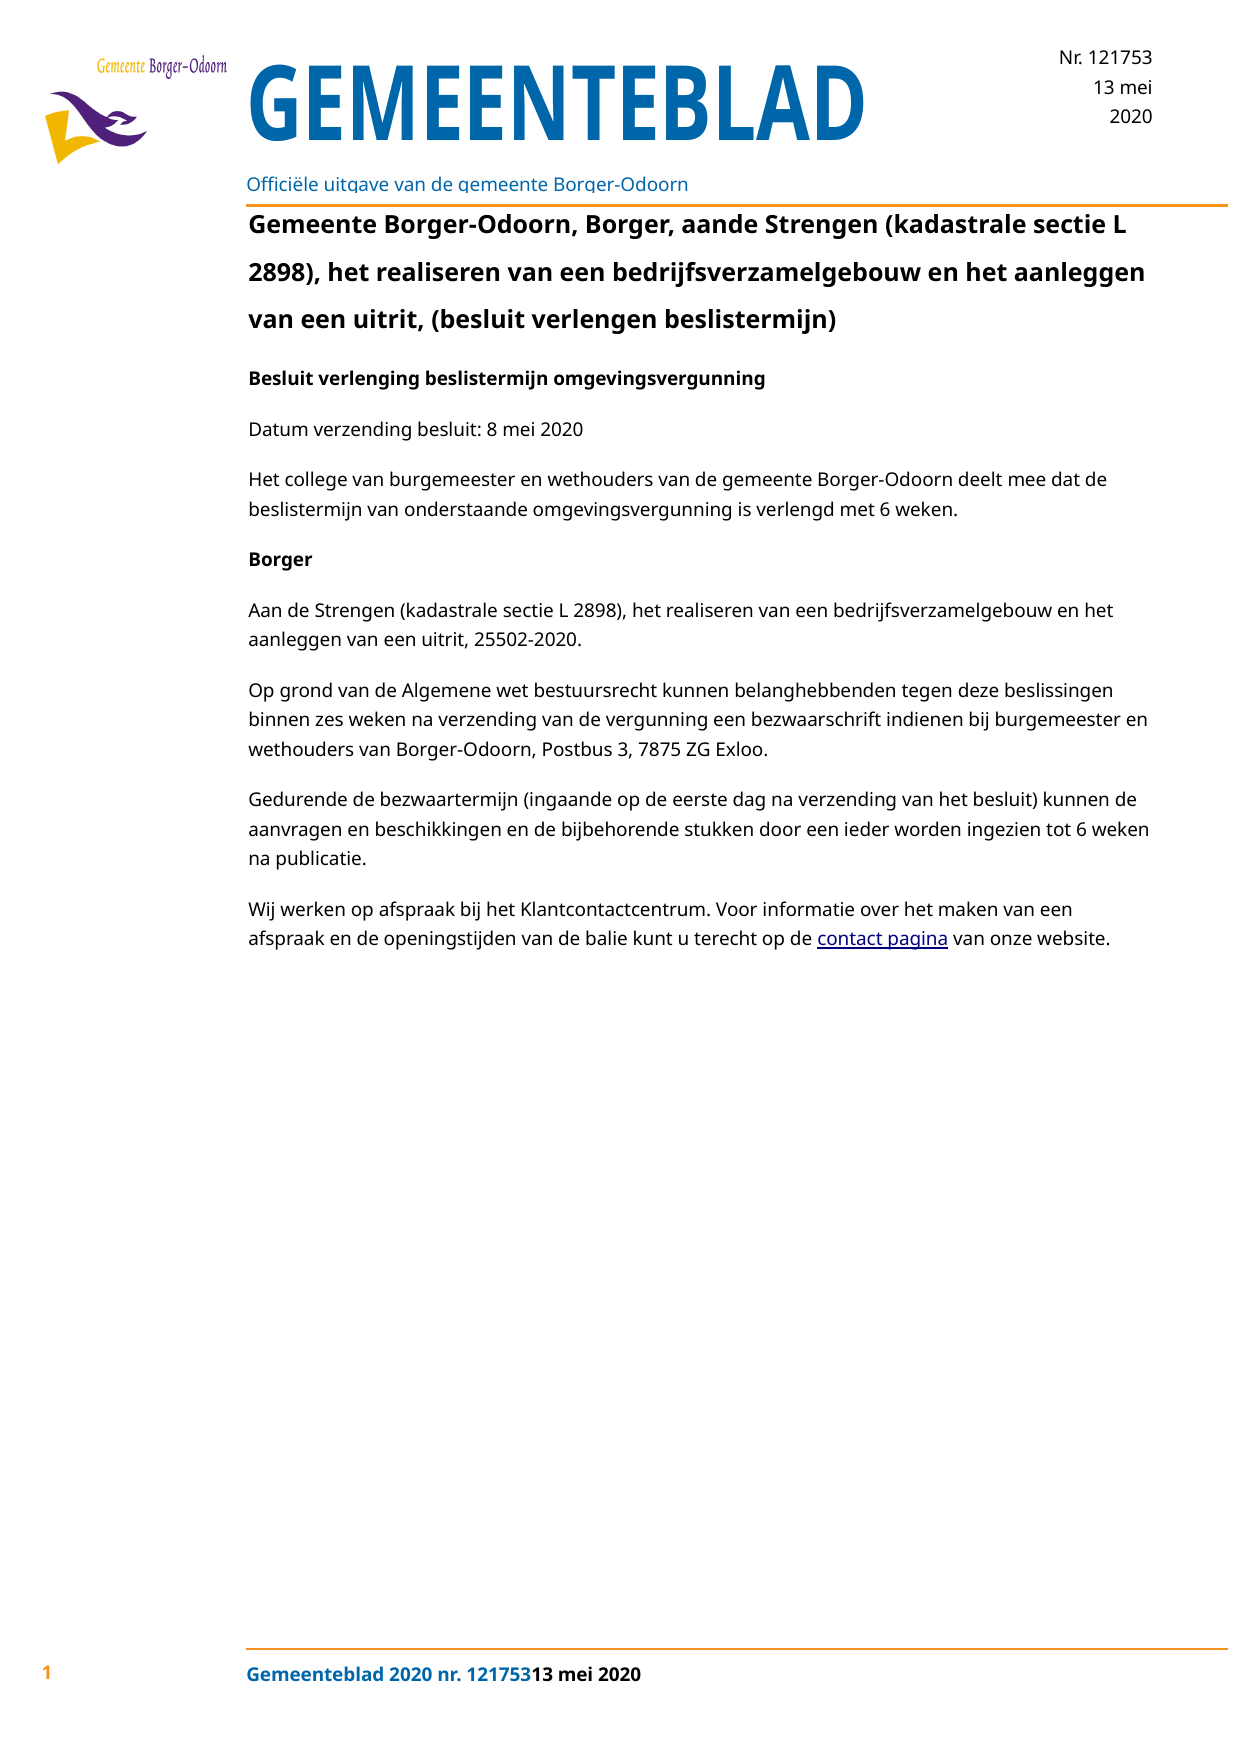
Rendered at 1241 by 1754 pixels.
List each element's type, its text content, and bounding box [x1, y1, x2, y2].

text Gedurende de bezwaartermijn (ingaande op de eerste dag na verzending van het besluit) kunnen de aanvragen en beschikkingen en de bijbehorende stukken door een ieder worden ingezien tot 6 weken na publicatie. [248, 786, 1152, 871]
text Wij werken op afspraak bij het Klantcontactcentrum. Voor informatie over het maken van een afspraak en de openingstijden van de balie kunt u terecht op de contact pagina van onze website. [248, 896, 1152, 951]
text Op grond van de Algemene wet bestuursrecht kunnen belanghebbenden tegen deze beslissingen binnen zes weken na verzending van de vergunning een bezwaarschrift indienen bij burgemeester en wethouders van Borger-Odoorn, Postbus 3, 7875 ZG Exloo. [248, 677, 1152, 762]
text Aan de Strengen (kadastrale sectie L 2898), het realiseren van een bedrijfsverzamelgebouw en het aanleggen van een uitrit, 25502-2020. [248, 597, 1152, 652]
text Gemeente Borger-Odoorn, Borger, aande Strengen (kadastrale sectie L 2898), het realiseren van een bedrijfsverzamelgebouw en het aanleggen van een uitrit, (besluit verlengen beslistermijn) [248, 207, 1152, 336]
text Het college van burgemeester en wethouders van de gemeente Borger-Odoorn deelt mee dat de beslistermijn van onderstaande omgevingsvergunning is verlengd met 6 weken. [248, 466, 1152, 522]
text Besluit verlenging beslistermijn omgevingsvergunning [248, 366, 1152, 391]
text Borger [248, 546, 1152, 572]
picture [41, 47, 231, 172]
text Datum verzending besluit: 8 mei 2020 [248, 416, 1152, 442]
